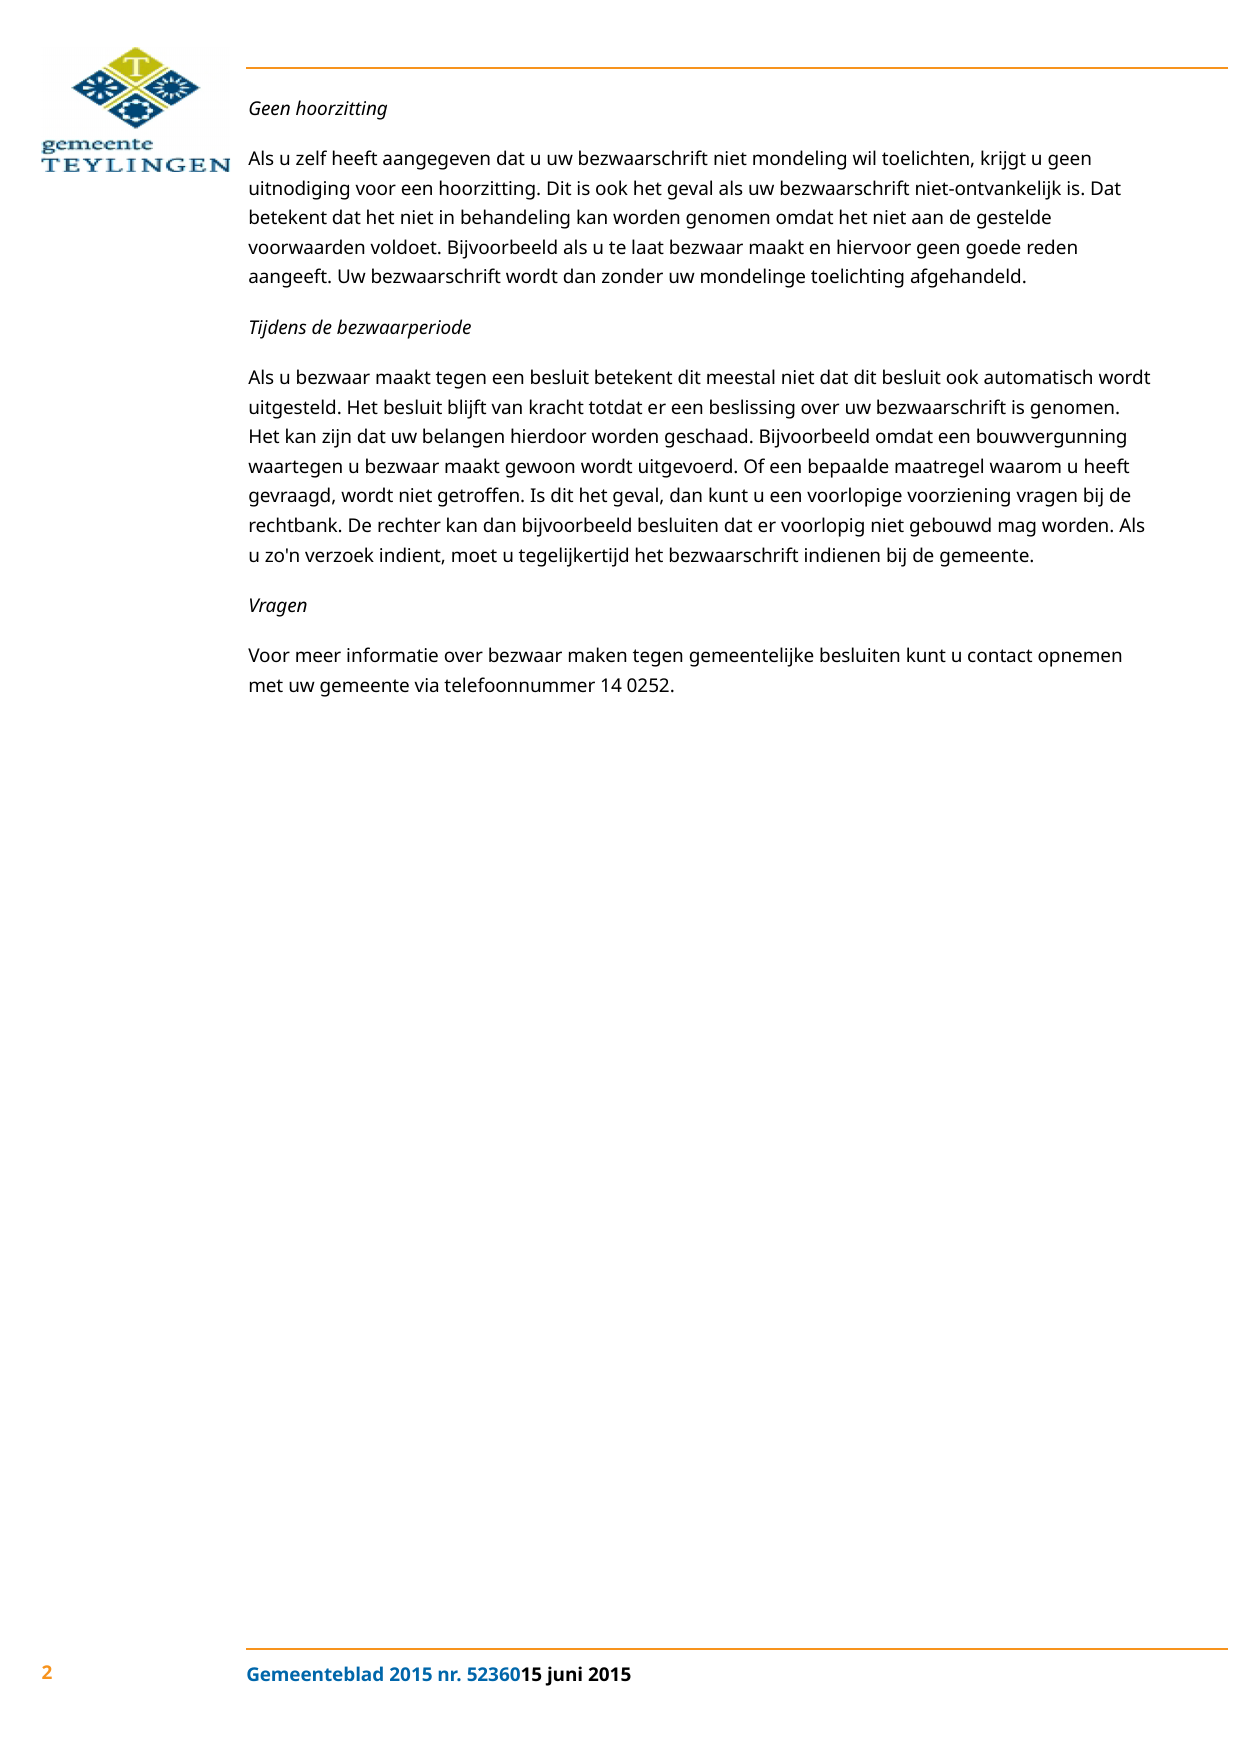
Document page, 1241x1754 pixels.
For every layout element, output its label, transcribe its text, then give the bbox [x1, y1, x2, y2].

text Voor meer informatie over bezwaar maken tegen gemeentelijke besluiten kunt u contact opnemen met uw gemeente via telefoonnummer 14 0252. [248, 643, 1152, 698]
text Als u zelf heeft aangegeven dat u uw bezwaarschrift niet mondeling wil toelichten, krijgt u geen uitnodiging voor een hoorzitting. Dit is ook het geval als uw bezwaarschrift niet-ontvankelijk is. Dat betekent dat het niet in behandeling kan worden genomen omdat het niet aan de gestelde voorwaarden voldoet. Bijvoorbeeld als u te laat bezwaar maakt en hiervoor geen goede reden aangeeft. Uw bezwaarschrift wordt dan zonder uw mondelinge toelichting afgehandeld. [248, 145, 1152, 289]
text Geen hoorzitting [248, 95, 1152, 121]
text Als u bezwaar maakt tegen een besluit betekent dit meestal niet dat dit besluit ook automatisch wordt uitgesteld. Het besluit blijft van kracht totdat er een beslissing over uw bezwaarschrift is genomen. Het kan zijn dat uw belangen hierdoor worden geschaad. Bijvoorbeeld omdat een bouwvergunning waartegen u bezwaar maakt gewoon wordt uitgevoerd. Of een bepaalde maatregel waarom u heeft gevraagd, wordt niet getroffen. Is dit het geval, dan kunt u een voorlopige voorziening vragen bij de rechtbank. De rechter kan dan bijvoorbeeld besluiten dat er voorlopig niet gebouwd mag worden. Als u zo'n verzoek indient, moet u tegelijkertijd het bezwaarschrift indienen bij de gemeente. [248, 364, 1152, 568]
text Tijdens de bezwaarperiode [248, 314, 1152, 340]
text Vragen [248, 592, 1152, 618]
picture [41, 47, 231, 172]
